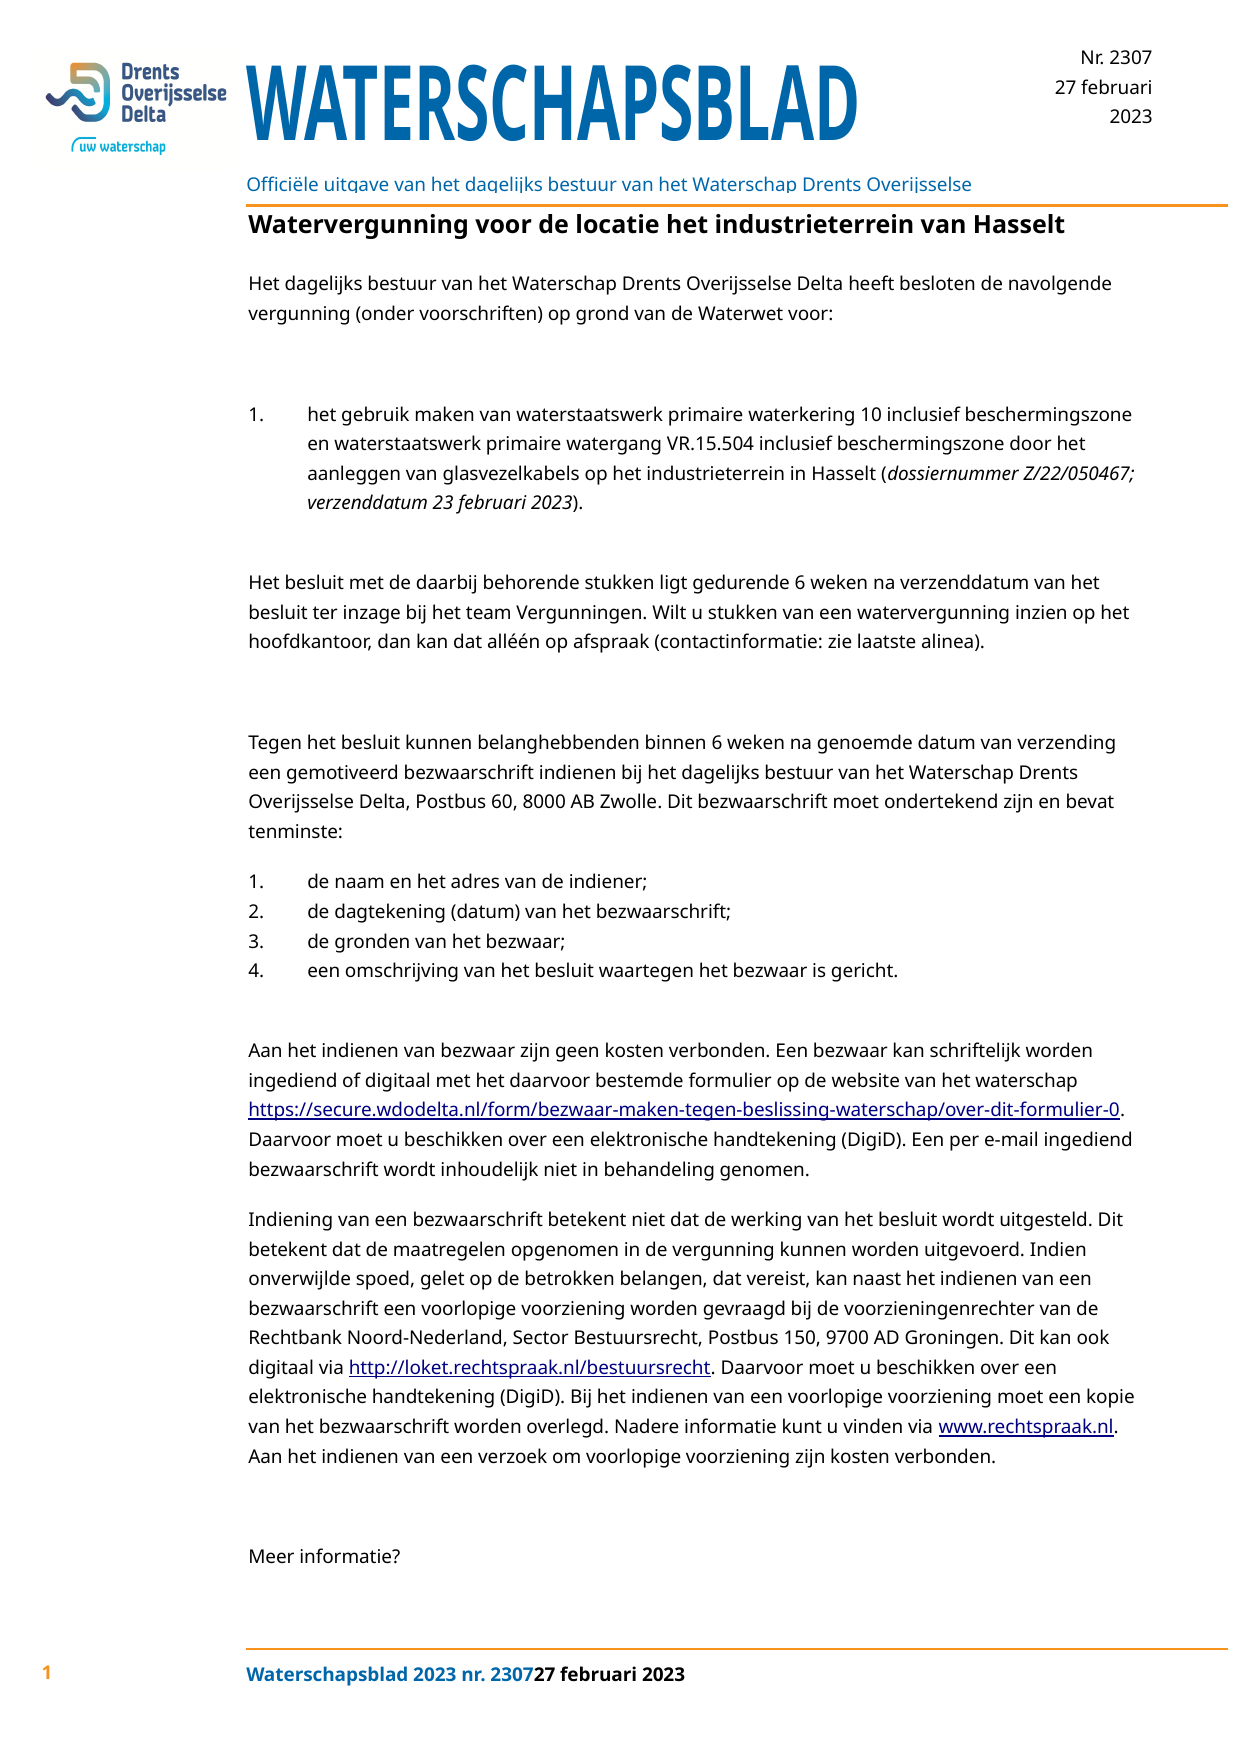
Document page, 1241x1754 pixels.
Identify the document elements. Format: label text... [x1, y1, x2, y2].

list de dagtekening (datum) van het bezwaarschrift; [248, 898, 1152, 924]
list het gebruik maken van waterstaatswerk primaire waterkering 10 inclusief beschermingszone en waterstaatswerk primaire watergang VR.15.504 inclusief beschermingszone door het aanleggen van glasvezelkabels op het industrieterrein in Hasselt (dossiernummer Z/22/050467; verzenddatum 23 februari 2023). [248, 401, 1152, 515]
list een omschrijving van het besluit waartegen het bezwaar is gericht. [248, 957, 1152, 983]
list de naam en het adres van de indiener; [248, 869, 1152, 894]
picture [41, 47, 231, 172]
text Het besluit met de daarbij behorende stukken ligt gedurende 6 weken na verzenddatum van het besluit ter inzage bij het team Vergunningen. Wilt u stukken van een watervergunning inzien op het hoofdkantoor, dan kan dat alléén op afspraak (contactinformatie: zie laatste alinea). [248, 569, 1152, 654]
text Watervergunning voor de locatie het industrieterrein van Hasselt [248, 207, 1152, 241]
text Het dagelijks bestuur van het Waterschap Drents Overijsselse Delta heeft besloten de navolgende vergunning (onder voorschriften) op grond van de Waterwet voor: [248, 270, 1152, 326]
text Tegen het besluit kunnen belanghebbenden binnen 6 weken na genoemde datum van verzending een gemotiveerd bezwaarschrift indienen bij het dagelijks bestuur van het Waterschap Drents Overijsselse Delta, Postbus 60, 8000 AB Zwolle. Dit bezwaarschrift moet ondertekend zijn en bevat tenminste: [248, 729, 1152, 844]
text Aan het indienen van bezwaar zijn geen kosten verbonden. Een bezwaar kan schriftelijk worden ingediend of digitaal met het daarvoor bestemde formulier op de website van het waterschap https://secure.wdodelta.nl/form/bezwaar-maken-tegen-beslissing-waterschap/over-dit-formulier-0. Daarvoor moet u beschikken over een elektronische handtekening (DigiD). Een per e-mail ingediend bezwaarschrift wordt inhoudelijk niet in behandeling genomen. [248, 1037, 1152, 1181]
text Meer informatie? [248, 1544, 1152, 1569]
text Indiening van een bezwaarschrift betekent niet dat de werking van het besluit wordt uitgesteld. Dit betekent dat de maatregelen opgenomen in de vergunning kunnen worden uitgevoerd. Indien onverwijlde spoed, gelet op de betrokken belangen, dat vereist, kan naast het indienen van een bezwaarschrift een voorlopige voorziening worden gevraagd bij de voorzieningenrechter van de Rechtbank Noord-Nederland, Sector Bestuursrecht, Postbus 150, 9700 AD Groningen. Dit kan ook digitaal via http://loket.rechtspraak.nl/bestuursrecht. Daarvoor moet u beschikken over een elektronische handtekening (DigiD). Bij het indienen van een voorlopige voorziening moet een kopie van het bezwaarschrift worden overlegd. Nadere informatie kunt u vinden via www.rechtspraak.nl. Aan het indienen van een verzoek om voorlopige voorziening zijn kosten verbonden. [248, 1206, 1152, 1468]
list de gronden van het bezwaar; [248, 928, 1152, 953]
